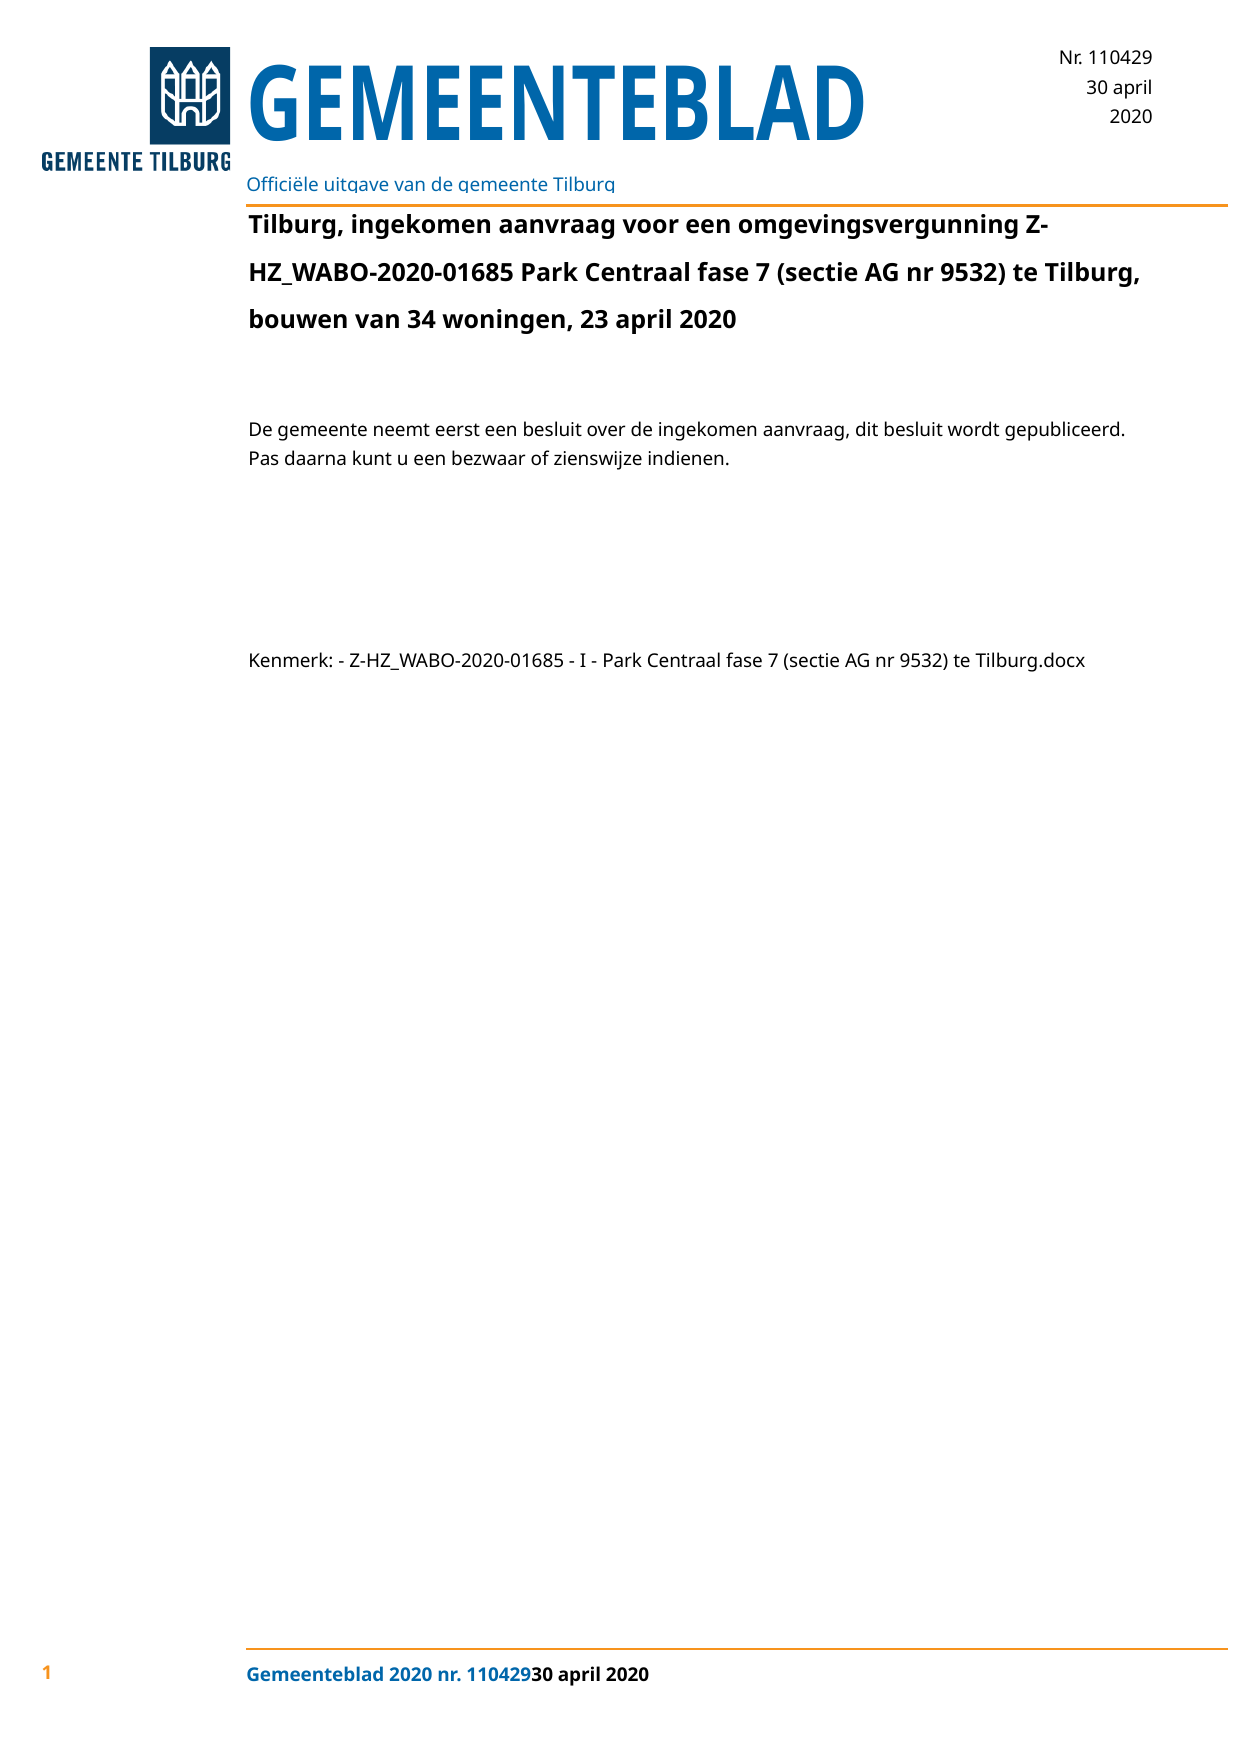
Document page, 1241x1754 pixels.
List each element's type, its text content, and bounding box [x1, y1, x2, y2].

text Tilburg, ingekomen aanvraag voor een omgevingsvergunning Z-HZ_WABO-2020-01685 Park Centraal fase 7 (sectie AG nr 9532) te Tilburg, bouwen van 34 woningen, 23 april 2020 [248, 207, 1152, 336]
text De gemeente neemt eerst een besluit over de ingekomen aanvraag, dit besluit wordt gepubliceerd. Pas daarna kunt u een bezwaar of zienswijze indienen. [248, 416, 1152, 471]
picture [41, 47, 231, 172]
text Kenmerk: - Z-HZ_WABO-2020-01685 - I - Park Centraal fase 7 (sectie AG nr 9532) te Tilburg.docx [248, 647, 1152, 673]
